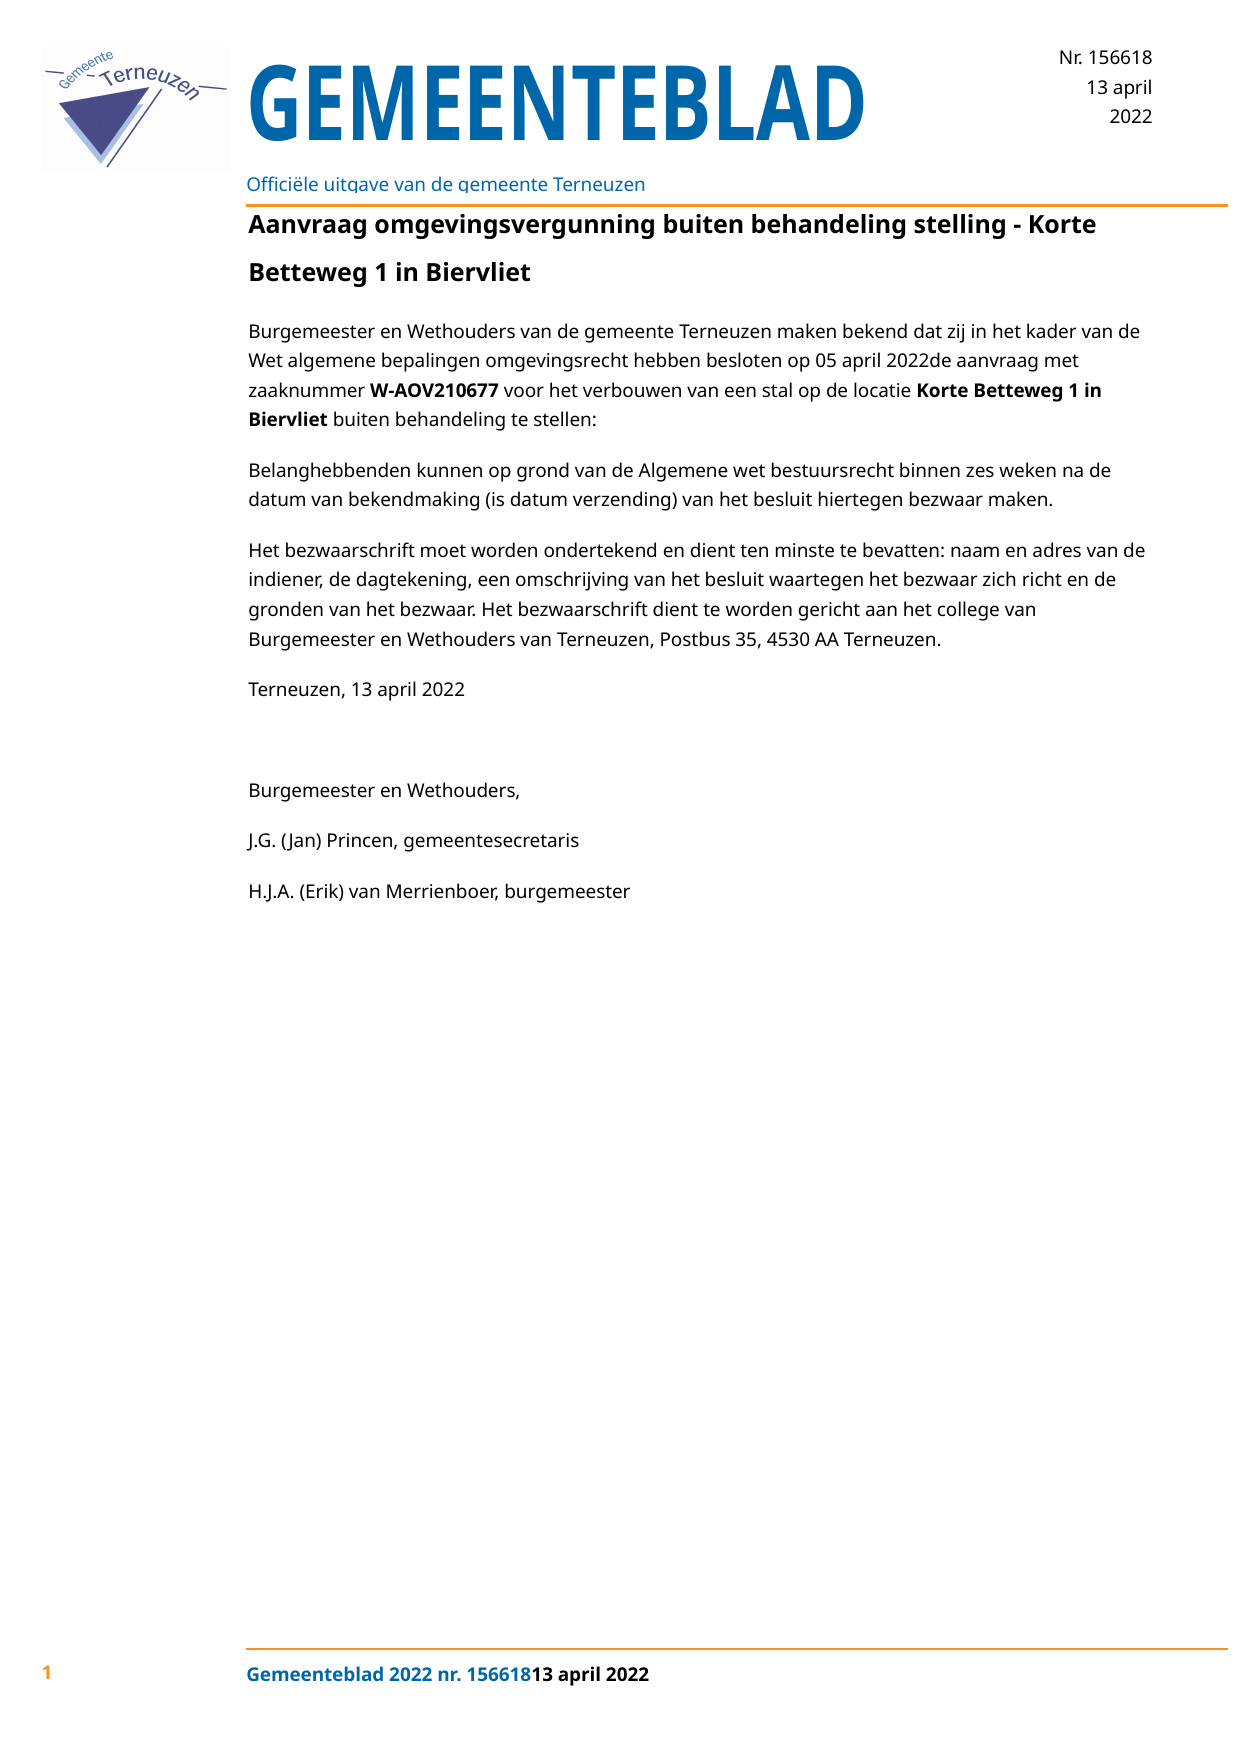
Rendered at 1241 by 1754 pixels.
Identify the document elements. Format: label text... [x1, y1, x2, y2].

text Het bezwaarschrift moet worden ondertekend en dient ten minste te bevatten: naam en adres van de indiener, de dagtekening, een omschrijving van het besluit waartegen het bezwaar zich richt en de gronden van het bezwaar. Het bezwaarschrift dient te worden gericht aan het college van Burgemeester en Wethouders van Terneuzen, Postbus 35, 4530 AA Terneuzen. [248, 537, 1152, 652]
text Burgemeester en Wethouders van de gemeente Terneuzen maken bekend dat zij in het kader van de Wet algemene bepalingen omgevingsrecht hebben besloten op 05 april 2022de aanvraag met zaaknummer W-AOV210677 voor het verbouwen van een stal op de locatie Korte Betteweg 1 in Biervliet buiten behandeling te stellen: [248, 318, 1152, 432]
text Terneuzen, 13 april 2022 [248, 676, 1152, 702]
text Burgemeester en Wethouders, [248, 777, 1152, 803]
picture [41, 47, 231, 172]
text Belanghebbenden kunnen op grond van de Algemene wet bestuursrecht binnen zes weken na de datum van bekendmaking (is datum verzending) van het besluit hiertegen bezwaar maken. [248, 457, 1152, 512]
text J.G. (Jan) Princen, gemeentesecretaris [248, 827, 1152, 853]
text Aanvraag omgevingsvergunning buiten behandeling stelling - Korte Betteweg 1 in Biervliet [248, 207, 1152, 288]
text H.J.A. (Erik) van Merrienboer, burgemeester [248, 878, 1152, 904]
